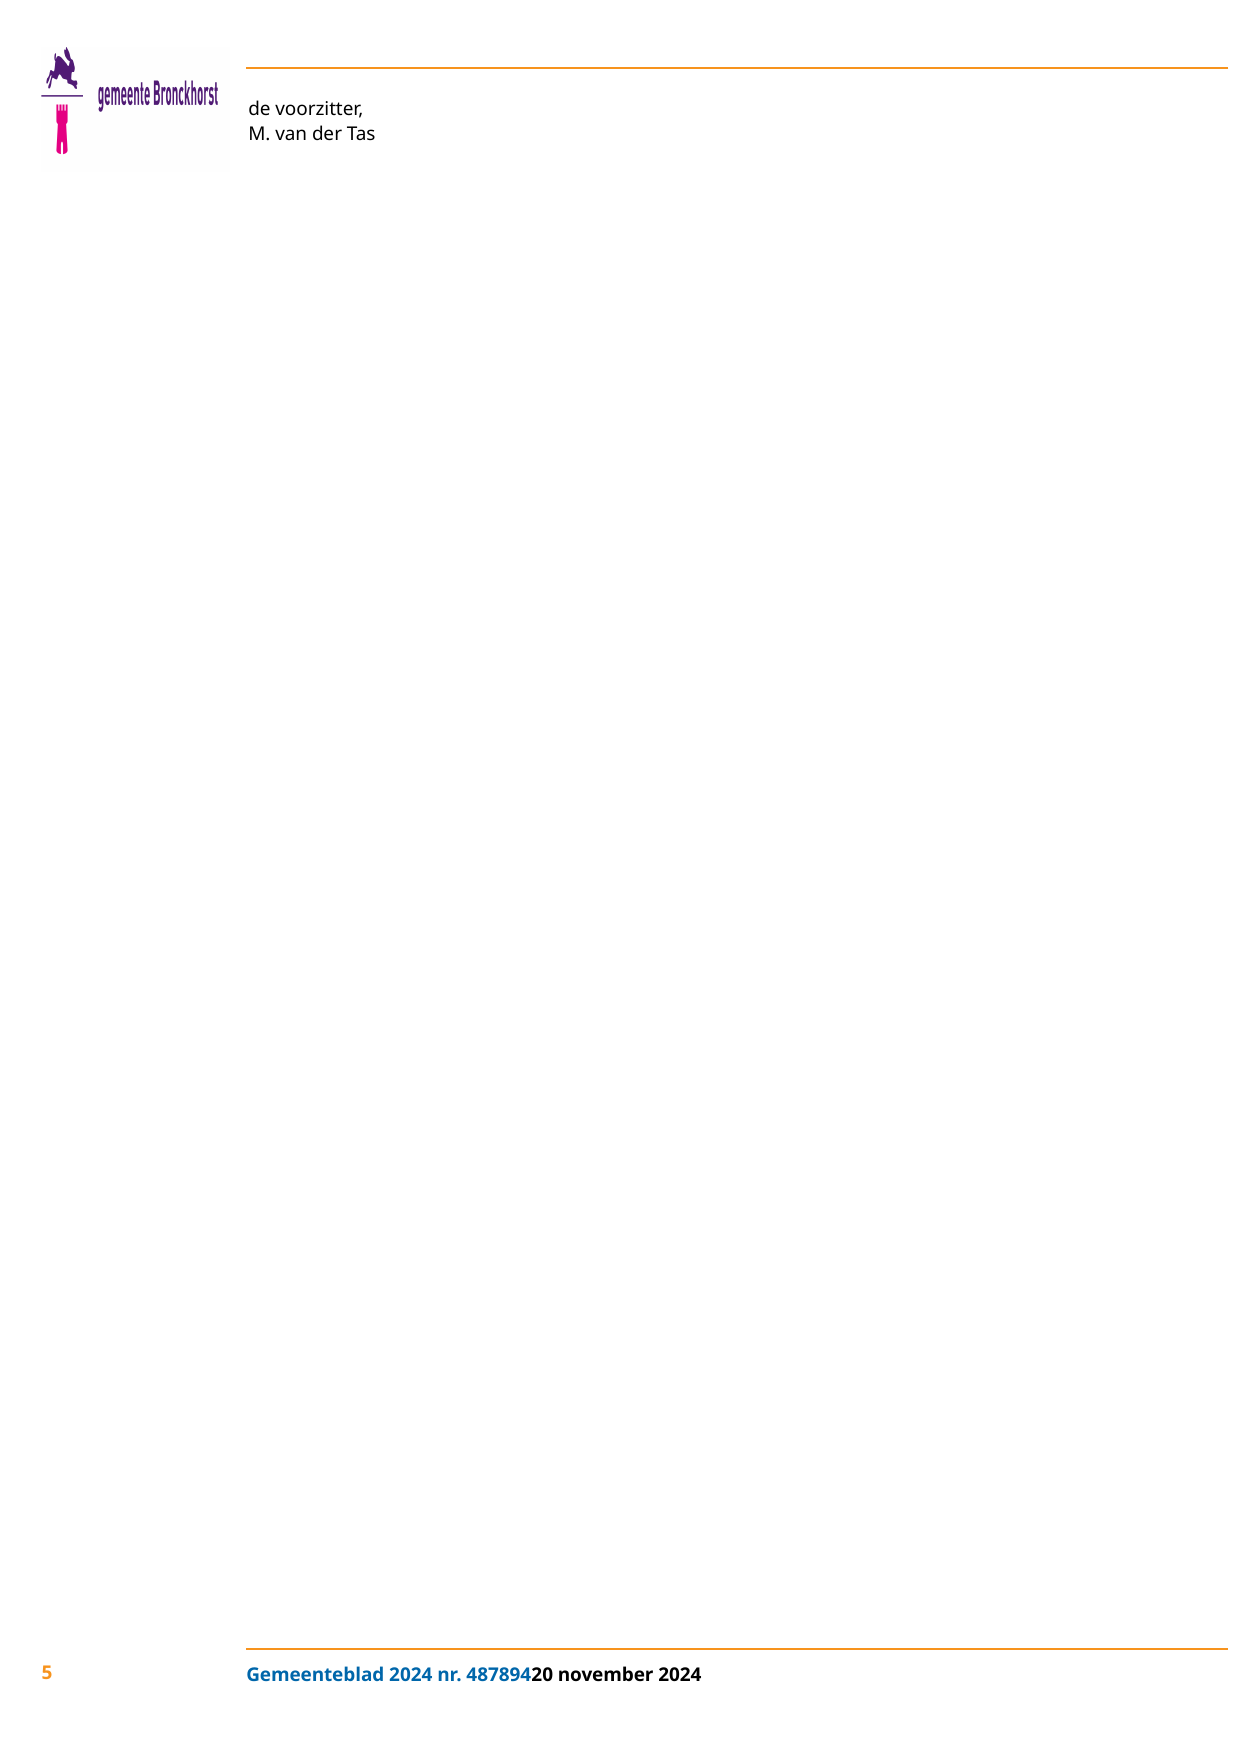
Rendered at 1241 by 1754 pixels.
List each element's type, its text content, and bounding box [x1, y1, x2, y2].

picture [41, 47, 231, 172]
text M. van der Tas [248, 121, 1152, 146]
text de voorzitter, [248, 95, 1152, 121]
